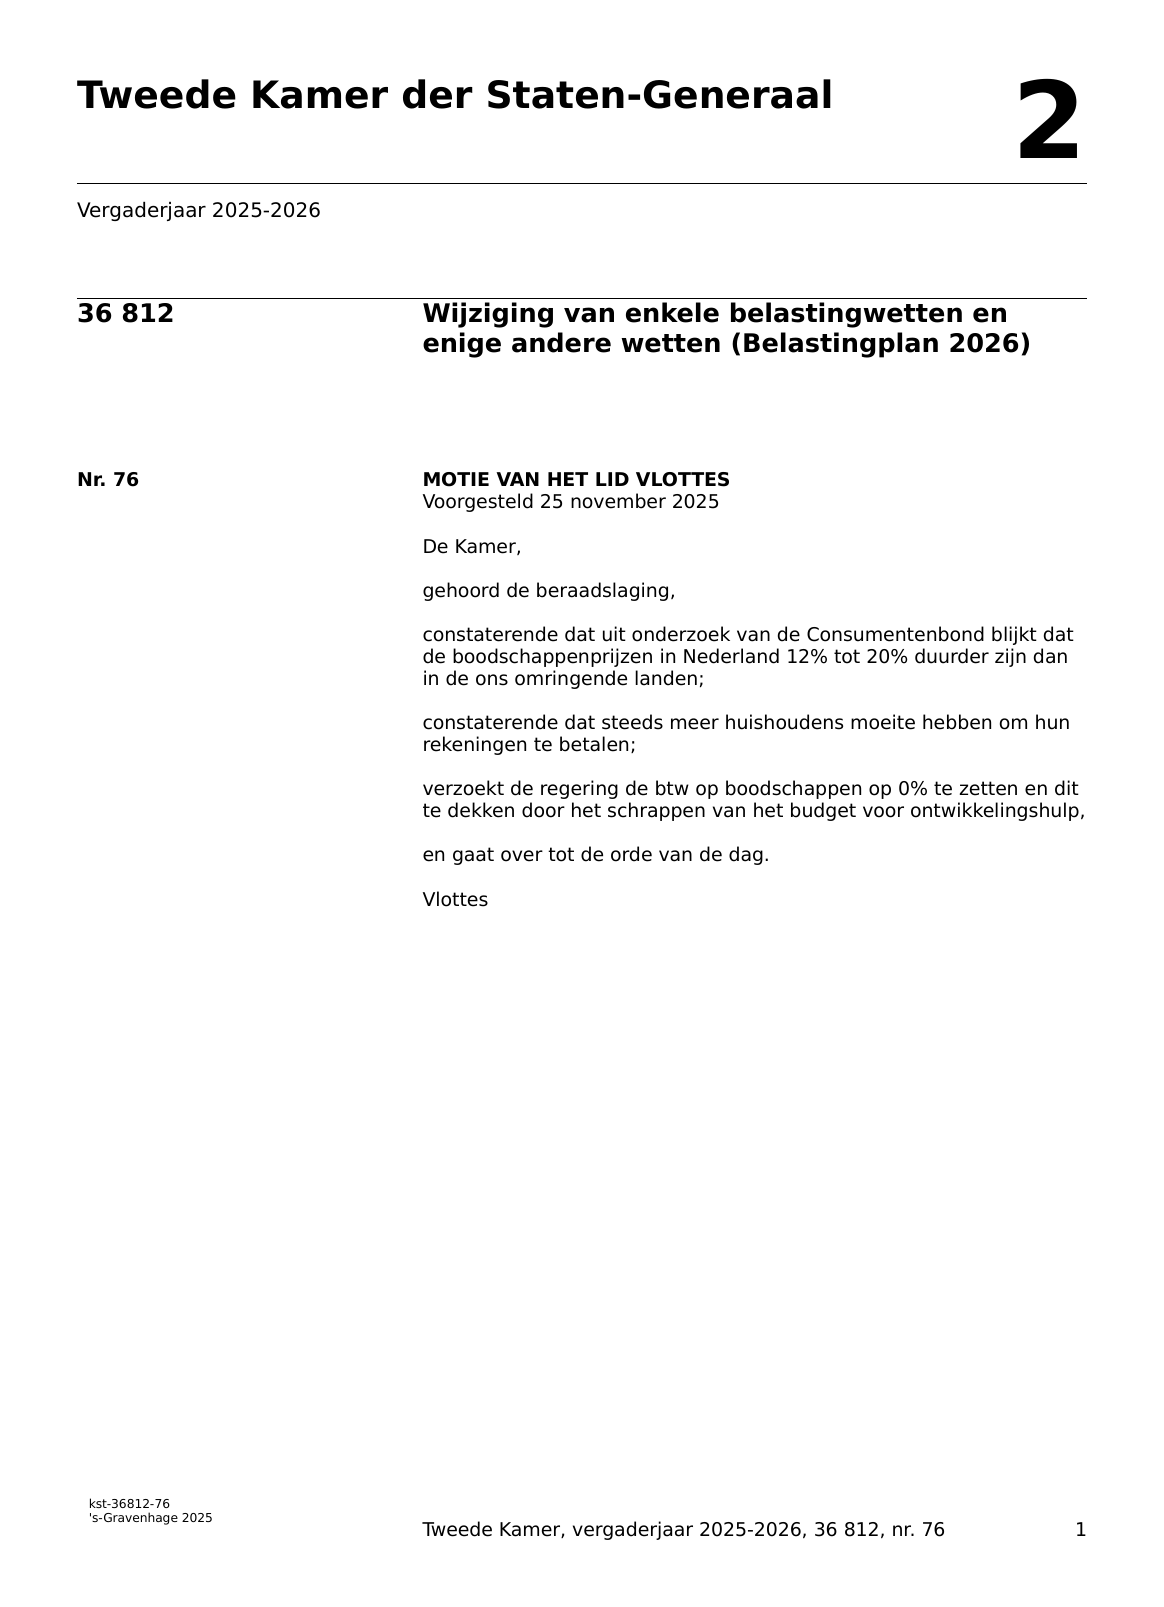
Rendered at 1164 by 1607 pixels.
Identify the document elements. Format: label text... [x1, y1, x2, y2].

table_header Tweede Kamer der Staten-Generaal [77, 59, 886, 183]
text constaterende dat steeds meer huishoudens moeite hebben om hun rekeningen te betalen; [422, 712, 1087, 756]
subtitle 36 812 Wijziging van enkele belastingwetten en enige andere wetten (Belastingplan 2026) [77, 299, 1087, 358]
text Voorgesteld 25 november 2025 [422, 491, 1087, 513]
table_cell Vergaderjaar 2025-2026 [77, 184, 1087, 298]
text 's-Gravenhage 2025 [88, 1511, 323, 1525]
text constaterende dat uit onderzoek van de Consumentenbond blijkt dat de boodschappenprijzen in Nederland 12% tot 20% duurder zijn dan in de ons omringende landen; [422, 624, 1087, 690]
subtitle Nr. 76 MOTIE VAN HET LID VLOTTES [77, 469, 1087, 491]
text kst-36812-76 [88, 1497, 323, 1511]
text De Kamer, [422, 536, 1087, 557]
table_header 2 [886, 59, 1087, 183]
text en gaat over tot de orde van de dag. [422, 844, 1087, 866]
text Vlottes [422, 888, 1087, 910]
text gehoord de beraadslaging, [422, 580, 1087, 602]
text verzoekt de regering de btw op boodschappen op 0% te zetten en dit te dekken door het schrappen van het budget voor ontwikkelingshulp, [422, 778, 1087, 822]
